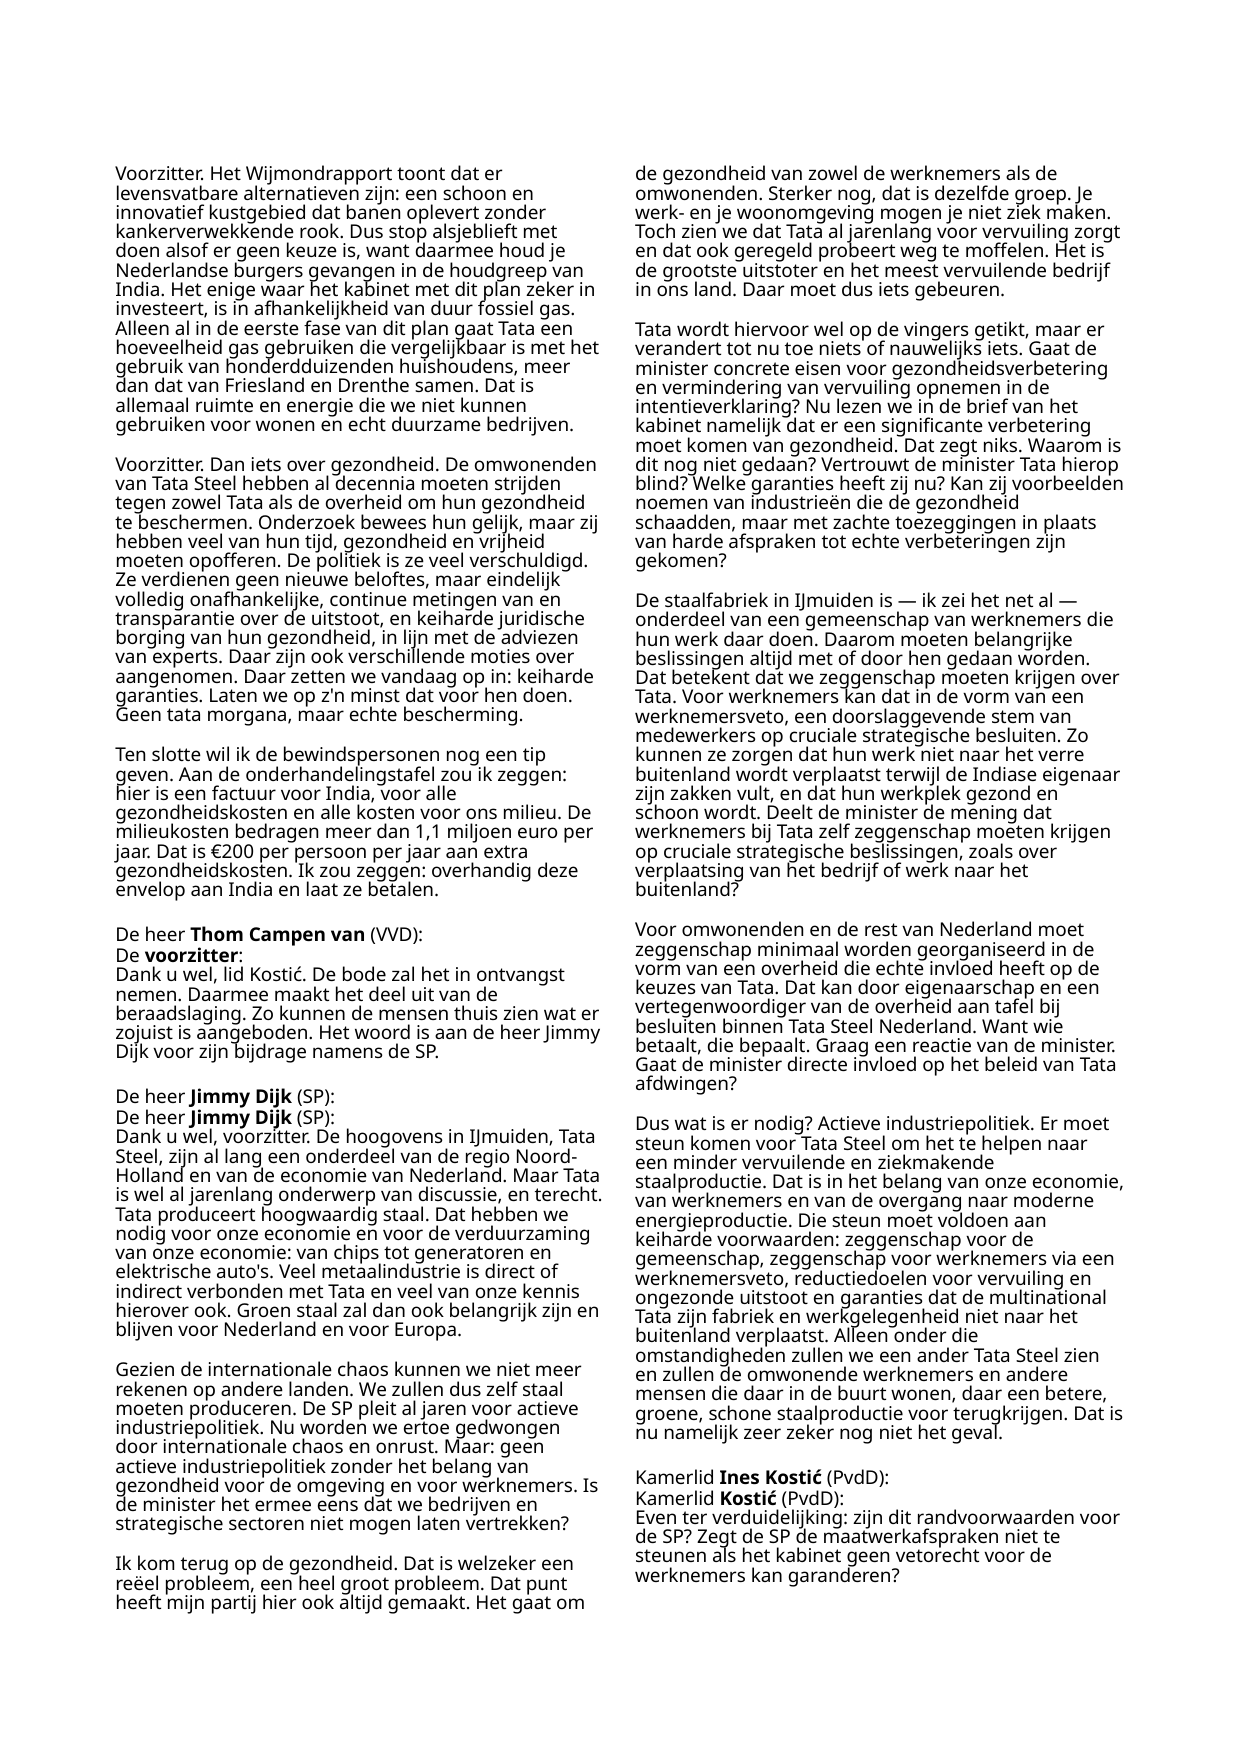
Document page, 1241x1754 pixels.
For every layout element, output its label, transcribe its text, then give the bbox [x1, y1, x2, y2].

text de gezondheid van zowel de werknemers als de omwonenden. Sterker nog, dat is dezelfde groep. Je werk- en je woonomgeving mogen je niet ziek maken. Toch zien we dat Tata al jarenlang voor vervuiling zorgt en dat ook geregeld probeert weg te moffelen. Het is de grootste uitstoter en het meest vervuilende bedrijf in ons land. Daar moet dus iets gebeuren. [635, 165, 1125, 300]
text De staalfabriek in IJmuiden is — ik zei het net al — onderdeel van een gemeenschap van werknemers die hun werk daar doen. Daarom moeten belangrijke beslissingen altijd met of door hen gedaan worden. Dat betekent dat we zeggenschap moeten krijgen over Tata. Voor werknemers kan dat in de vorm van een werknemersveto, een doorslaggevende stem van medewerkers op cruciale strategische besluiten. Zo kunnen ze zorgen dat hun werk niet naar het verre buitenland wordt verplaatst terwijl de Indiase eigenaar zijn zakken vult, en dat hun werkplek gezond en schoon wordt. Deelt de minister de mening dat werknemers bij Tata zelf zeggenschap moeten krijgen op cruciale strategische beslissingen, zoals over verplaatsing van het bedrijf of werk naar het buitenland? [635, 592, 1125, 901]
text Dank u wel, lid Kostić. De bode zal het in ontvangst nemen. Daarmee maakt het deel uit van de beraadslaging. Zo kunnen de mensen thuis zien wat er zojuist is aangeboden. Het woord is aan de heer Jimmy Dijk voor zijn bijdrage namens de SP. [115, 966, 605, 1063]
text Voor omwonenden en de rest van Nederland moet zeggenschap minimaal worden georganiseerd in de vorm van een overheid die echte invloed heeft op de keuzes van Tata. Dat kan door eigenaarschap en een vertegenwoordiger van de overheid aan tafel bij besluiten binnen Tata Steel Nederland. Want wie betaalt, die bepaalt. Graag een reactie van de minister. Gaat de minister directe invloed op het beleid van Tata afdwingen? [635, 921, 1125, 1095]
text Voorzitter. Het Wijmondrapport toont dat er levensvatbare alternatieven zijn: een schoon en innovatief kustgebied dat banen oplevert zonder kankerverwekkende rook. Dus stop alsjeblieft met doen alsof er geen keuze is, want daarmee houd je Nederlandse burgers gevangen in de houdgreep van India. Het enige waar het kabinet met dit plan zeker in investeert, is in afhankelijkheid van duur fossiel gas. Alleen al in de eerste fase van dit plan gaat Tata een hoeveelheid gas gebruiken die vergelijkbaar is met het gebruik van honderdduizenden huishoudens, meer dan dat van Friesland en Drenthe samen. Dat is allemaal ruimte en energie die we niet kunnen gebruiken voor wonen en echt duurzame bedrijven. [115, 165, 605, 435]
text Kamerlid Ines Kostić (PvdD): [635, 1464, 1125, 1489]
text De voorzitter: [115, 947, 605, 966]
text Ten slotte wil ik de bewindspersonen nog een tip geven. Aan de onderhandelingstafel zou ik zeggen: hier is een factuur voor India, voor alle gezondheidskosten en alle kosten voor ons milieu. De milieukosten bedragen meer dan 1,1 miljoen euro per jaar. Dat is €200 per persoon per jaar aan extra gezondheidskosten. Ik zou zeggen: overhandig deze envelop aan India en laat ze betalen. [115, 746, 605, 901]
text Ik kom terug op de gezondheid. Dat is welzeker een reëel probleem, een heel groot probleem. Dat punt heeft mijn partij hier ook altijd gemaakt. Het gaat om [115, 1555, 605, 1613]
text Kamerlid Kostić (PvdD): [635, 1489, 1125, 1509]
text De heer Jimmy Dijk (SP): [115, 1109, 605, 1128]
text Dus wat is er nodig? Actieve industriepolitiek. Er moet steun komen voor Tata Steel om het te helpen naar een minder vervuilende en ziekmakende staalproductie. Dat is in het belang van onze economie, van werknemers en van de overgang naar moderne energieproductie. Die steun moet voldoen aan keiharde voorwaarden: zeggenschap voor de gemeenschap, zeggenschap voor werknemers via een werknemersveto, reductiedoelen voor vervuiling en ongezonde uitstoot en garanties dat de multinational Tata zijn fabriek en werkgelegenheid niet naar het buitenland verplaatst. Alleen onder die omstandigheden zullen we een ander Tata Steel zien en zullen de omwonende werknemers en andere mensen die daar in de buurt wonen, daar een betere, groene, schone staalproductie voor terugkrijgen. Dat is nu namelijk zeer zeker nog niet het geval. [635, 1115, 1125, 1443]
text Voorzitter. Dan iets over gezondheid. De omwonenden van Tata Steel hebben al decennia moeten strijden tegen zowel Tata als de overheid om hun gezondheid te beschermen. Onderzoek bewees hun gelijk, maar zij hebben veel van hun tijd, gezondheid en vrijheid moeten opofferen. De politiek is ze veel verschuldigd. Ze verdienen geen nieuwe beloftes, maar eindelijk volledig onafhankelijke, continue metingen van en transparantie over de uitstoot, en keiharde juridische borging van hun gezondheid, in lijn met de adviezen van experts. Daar zijn ook verschillende moties over aangenomen. Daar zetten we vandaag op in: keiharde garanties. Laten we op z'n minst dat voor hen doen. Geen tata morgana, maar echte bescherming. [115, 456, 605, 726]
text Gezien de internationale chaos kunnen we niet meer rekenen op andere landen. We zullen dus zelf staal moeten produceren. De SP pleit al jaren voor actieve industriepolitiek. Nu worden we ertoe gedwongen door internationale chaos en onrust. Maar: geen actieve industriepolitiek zonder het belang van gezondheid voor de omgeving en voor werknemers. Is de minister het ermee eens dat we bedrijven en strategische sectoren niet mogen laten vertrekken? [115, 1361, 605, 1535]
text De heer Thom Campen van (VVD): [115, 921, 605, 947]
text Even ter verduidelijking: zijn dit randvoorwaarden voor de SP? Zegt de SP de maatwerkafspraken niet te steunen als het kabinet geen vetorecht voor de werknemers kan garanderen? [635, 1509, 1125, 1586]
text Dank u wel, voorzitter. De hoogovens in IJmuiden, Tata Steel, zijn al lang een onderdeel van de regio Noord-Holland en van de economie van Nederland. Maar Tata is wel al jarenlang onderwerp van discussie, en terecht. Tata produceert hoogwaardig staal. Dat hebben we nodig voor onze economie en voor de verduurzaming van onze economie: van chips tot generatoren en elektrische auto's. Veel metaalindustrie is direct of indirect verbonden met Tata en veel van onze kennis hierover ook. Groen staal zal dan ook belangrijk zijn en blijven voor Nederland en voor Europa. [115, 1128, 605, 1341]
text De heer Jimmy Dijk (SP): [115, 1083, 605, 1109]
text Tata wordt hiervoor wel op de vingers getikt, maar er verandert tot nu toe niets of nauwelijks iets. Gaat de minister concrete eisen voor gezondheidsverbetering en vermindering van vervuiling opnemen in de intentieverklaring? Nu lezen we in de brief van het kabinet namelijk dat er een significante verbetering moet komen van gezondheid. Dat zegt niks. Waarom is dit nog niet gedaan? Vertrouwt de minister Tata hierop blind? Welke garanties heeft zij nu? Kan zij voorbeelden noemen van industrieën die de gezondheid schaadden, maar met zachte toezeggingen in plaats van harde afspraken tot echte verbeteringen zijn gekomen? [635, 321, 1125, 571]
